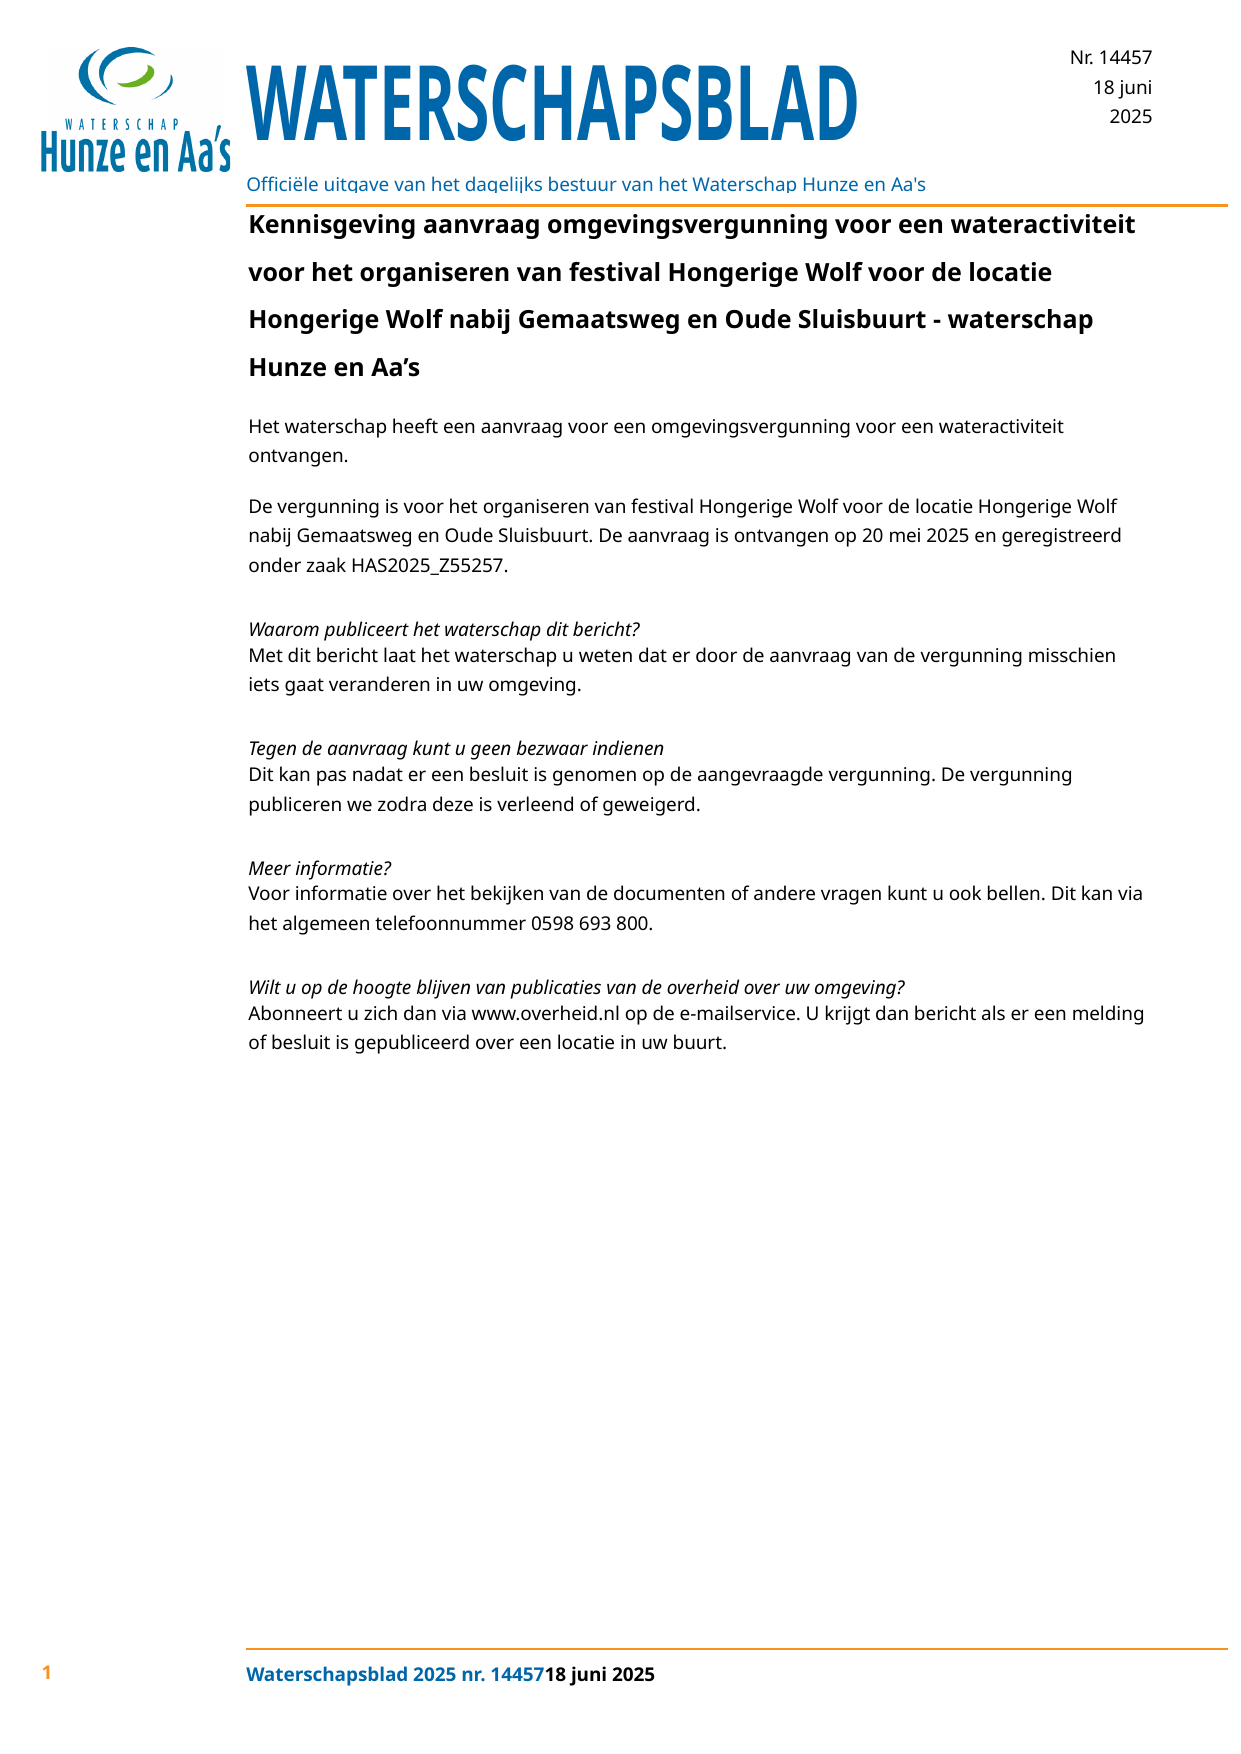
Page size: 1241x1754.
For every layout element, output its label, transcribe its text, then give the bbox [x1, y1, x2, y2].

text Met dit bericht laat het waterschap u weten dat er door de aanvraag van de vergunning misschien iets gaat veranderen in uw omgeving. [248, 642, 1152, 697]
text Voor informatie over het bekijken van de documenten of andere vragen kunt u ook bellen. Dit kan via het algemeen telefoonnummer 0598 693 800. [248, 881, 1152, 936]
picture [183, 163, 191, 172]
text Meer informatie? [248, 855, 1152, 881]
text Het waterschap heeft een aanvraag voor een omgevingsvergunning voor een wateractiviteit ontvangen. [248, 413, 1152, 468]
text Dit kan pas nadat er een besluit is genomen op de aangevraagde vergunning. De vergunning publiceren we zodra deze is verleend of geweigerd. [248, 761, 1152, 817]
text Abonneert u zich dan via www.overheid.nl op de e-mailservice. U krijgt dan bericht als er een melding of besluit is gepubliceerd over een locatie in uw buurt. [248, 1000, 1152, 1055]
text Kennisgeving aanvraag omgevingsvergunning voor een wateractiviteit voor het organiseren van festival Hongerige Wolf voor de locatie Hongerige Wolf nabij Gemaatsweg en Oude Sluisbuurt - waterschap Hunze en Aa’s [248, 207, 1152, 384]
text De vergunning is voor het organiseren van festival Hongerige Wolf voor de locatie Hongerige Wolf nabij Gemaatsweg en Oude Sluisbuurt. De aanvraag is ontvangen op 20 mei 2025 en geregistreerd onder zaak HAS2025_Z55257. [248, 493, 1152, 578]
picture [47, 154, 51, 172]
text Waarom publiceert het waterschap dit bericht? [248, 616, 1152, 642]
text Tegen de aanvraag kunt u geen bezwaar indienen [248, 736, 1152, 761]
picture [41, 47, 231, 172]
text Wilt u op de hoogte blijven van publicaties van de overheid over uw omgeving? [248, 974, 1152, 1000]
picture [226, 145, 231, 156]
